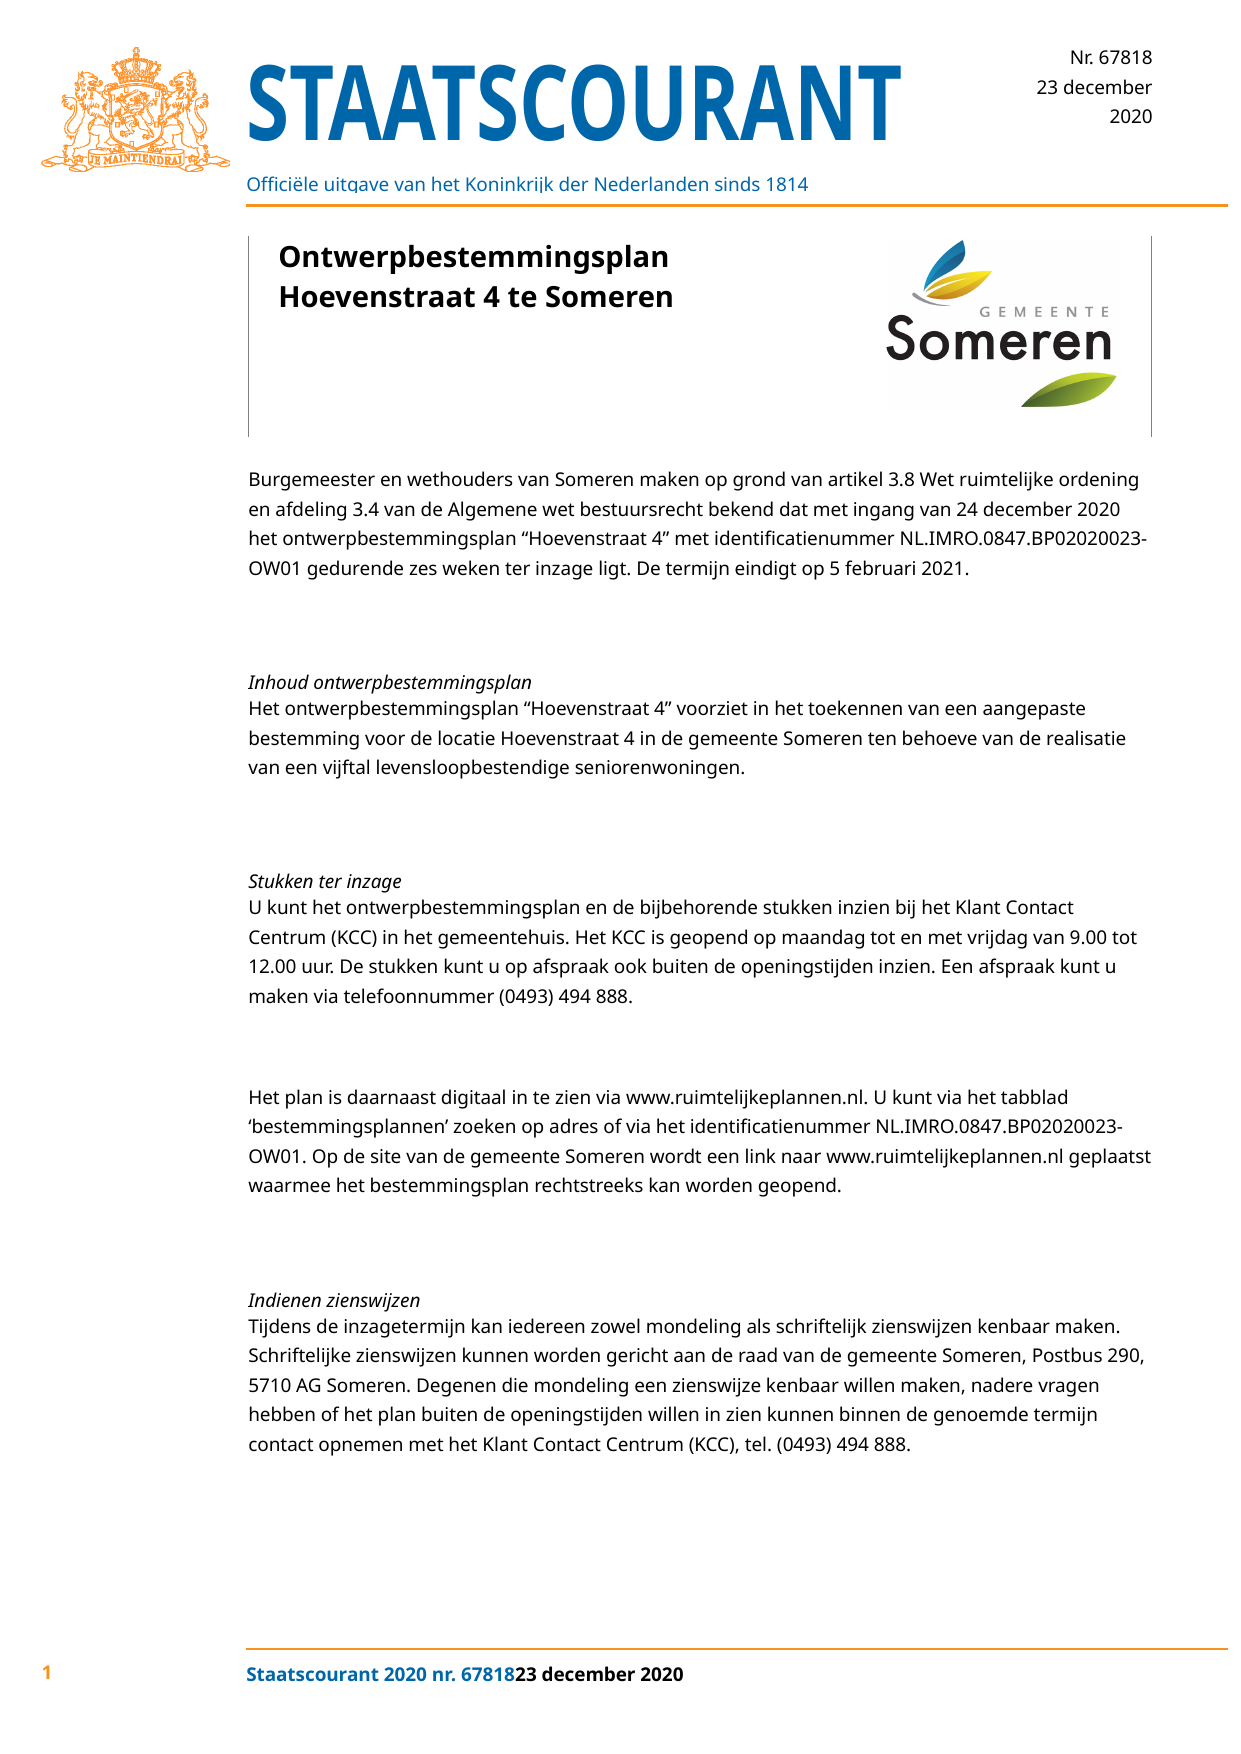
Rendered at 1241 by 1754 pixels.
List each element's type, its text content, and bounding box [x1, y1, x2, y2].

text Indienen zienswijzen [248, 1287, 1152, 1313]
table_header Ontwerpbestemmingsplan Hoevenstraat 4 te Someren [249, 236, 850, 437]
text Inhoud ontwerpbestemmingsplan [248, 669, 1152, 695]
text Het plan is daarnaast digitaal in te zien via www.ruimtelijkeplannen.nl. U kunt via het tabblad ‘bestemmingsplannen’ zoeken op adres of via het identificatienummer NL.IMRO.0847.BP02020023-OW01. Op de site van de gemeente Someren wordt een link naar www.ruimtelijkeplannen.nl geplaatst waarmee het bestemmingsplan rechtstreeks kan worden geopend. [248, 1084, 1152, 1198]
table_header [850, 236, 1151, 437]
text Burgemeester en wethouders van Someren maken op grond van artikel 3.8 Wet ruimtelijke ordening en afdeling 3.4 van de Algemene wet bestuursrecht bekend dat met ingang van 24 december 2020 het ontwerpbestemmingsplan “Hoevenstraat 4” met identificatienummer NL.IMRO.0847.BP02020023-OW01 gedurende zes weken ter inzage ligt. De termijn eindigt op 5 februari 2021. [248, 466, 1152, 581]
text Tijdens de inzagetermijn kan iedereen zowel mondeling als schriftelijk zienswijzen kenbaar maken. Schriftelijke zienswijzen kunnen worden gericht aan de raad van de gemeente Someren, Postbus 290, 5710 AG Someren. Degenen die mondeling een zienswijze kenbaar willen maken, nadere vragen hebben of het plan buiten de openingstijden willen in zien kunnen binnen de genoemde termijn contact opnemen met het Klant Contact Centrum (KCC), tel. (0493) 494 888. [248, 1313, 1152, 1457]
picture [882, 236, 1119, 411]
text U kunt het ontwerpbestemmingsplan en de bijbehorende stukken inzien bij het Klant Contact Centrum (KCC) in het gemeentehuis. Het KCC is geopend op maandag tot en met vrijdag van 9.00 tot 12.00 uur. De stukken kunt u op afspraak ook buiten de openingstijden inzien. Een afspraak kunt u maken via telefoonnummer (0493) 494 888. [248, 894, 1152, 1009]
picture [41, 47, 231, 172]
text Het ontwerpbestemmingsplan “Hoevenstraat 4” voorziet in het toekennen van een aangepaste bestemming voor de locatie Hoevenstraat 4 in de gemeente Someren ten behoeve van de realisatie van een vijftal levensloopbestendige seniorenwoningen. [248, 695, 1152, 780]
text Stukken ter inzage [248, 869, 1152, 894]
